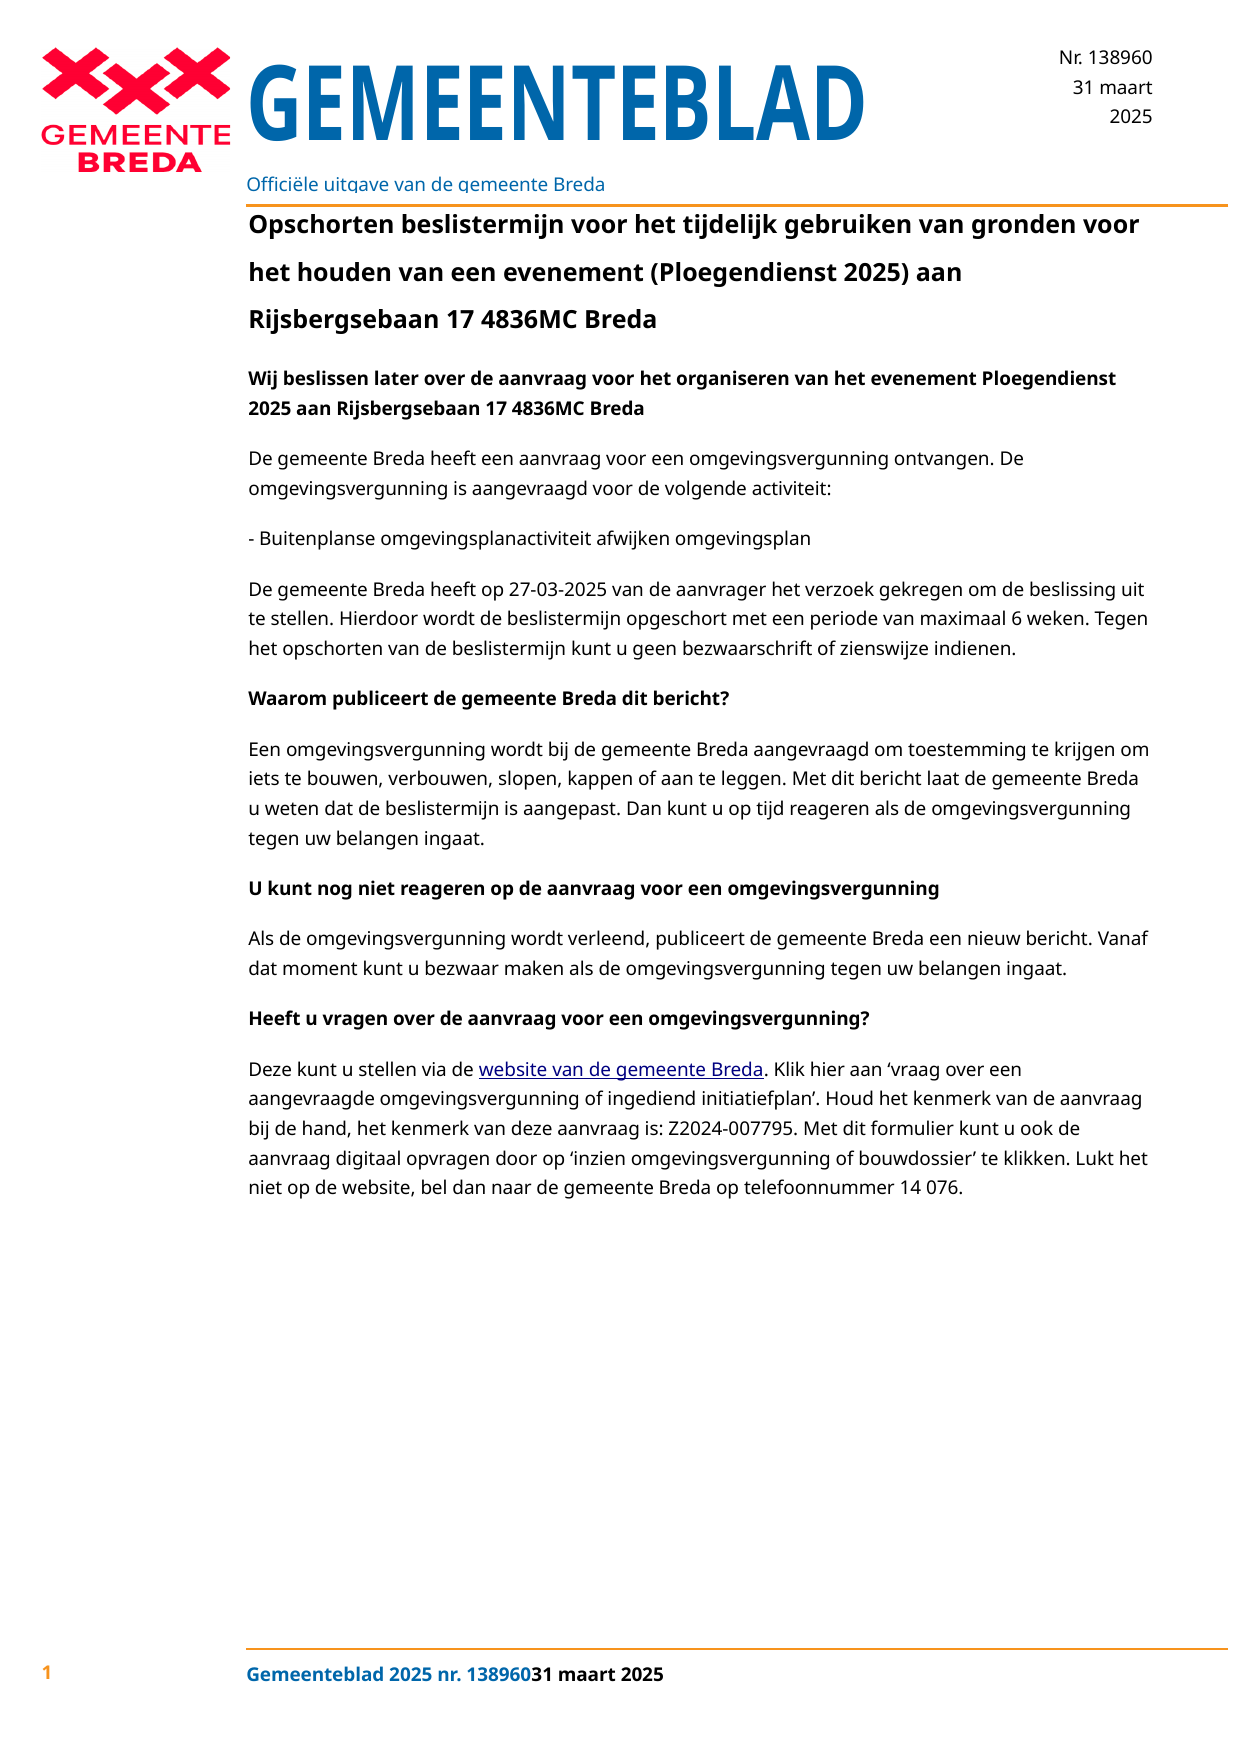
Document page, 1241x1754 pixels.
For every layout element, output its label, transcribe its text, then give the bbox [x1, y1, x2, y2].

text Heeft u vragen over de aanvraag voor een omgevingsvergunning? [248, 1006, 1152, 1031]
text De gemeente Breda heeft op 27-03-2025 van de aanvrager het verzoek gekregen om de beslissing uit te stellen. Hierdoor wordt de beslistermijn opgeschort met een periode van maximaal 6 weken. Tegen het opschorten van de beslistermijn kunt u geen bezwaarschrift of zienswijze indienen. [248, 576, 1152, 661]
text Deze kunt u stellen via de website van de gemeente Breda. Klik hier aan ‘vraag over een aangevraagde omgevingsvergunning of ingediend initiatiefplan’. Houd het kenmerk van de aanvraag bij de hand, het kenmerk van deze aanvraag is: Z2024-007795. Met dit formulier kunt u ook de aanvraag digitaal opvragen door op ‘inzien omgevingsvergunning of bouwdossier’ te klikken. Lukt het niet op de website, bel dan naar de gemeente Breda op telefoonnummer 14 076. [248, 1056, 1152, 1200]
text - Buitenplanse omgevingsplanactiviteit afwijken omgevingsplan [248, 526, 1152, 551]
text U kunt nog niet reageren op de aanvraag voor een omgevingsvergunning [248, 875, 1152, 901]
text Waarom publiceert de gemeente Breda dit bericht? [248, 686, 1152, 711]
text Wij beslissen later over de aanvraag voor het organiseren van het evenement Ploegendienst 2025 aan Rijsbergsebaan 17 4836MC Breda [248, 366, 1152, 421]
text Een omgevingsvergunning wordt bij de gemeente Breda aangevraagd om toestemming te krijgen om iets te bouwen, verbouwen, slopen, kappen of aan te leggen. Met dit bericht laat de gemeente Breda u weten dat de beslistermijn is aangepast. Dan kunt u op tijd reageren als de omgevingsvergunning tegen uw belangen ingaat. [248, 736, 1152, 850]
picture [41, 47, 231, 172]
text Als de omgevingsvergunning wordt verleend, publiceert de gemeente Breda een nieuw bericht. Vanaf dat moment kunt u bezwaar maken als de omgevingsvergunning tegen uw belangen ingaat. [248, 926, 1152, 981]
text De gemeente Breda heeft een aanvraag voor een omgevingsvergunning ontvangen. De omgevingsvergunning is aangevraagd voor de volgende activiteit: [248, 446, 1152, 501]
text Opschorten beslistermijn voor het tijdelijk gebruiken van gronden voor het houden van een evenement (Ploegendienst 2025) aan Rijsbergsebaan 17 4836MC Breda [248, 207, 1152, 336]
